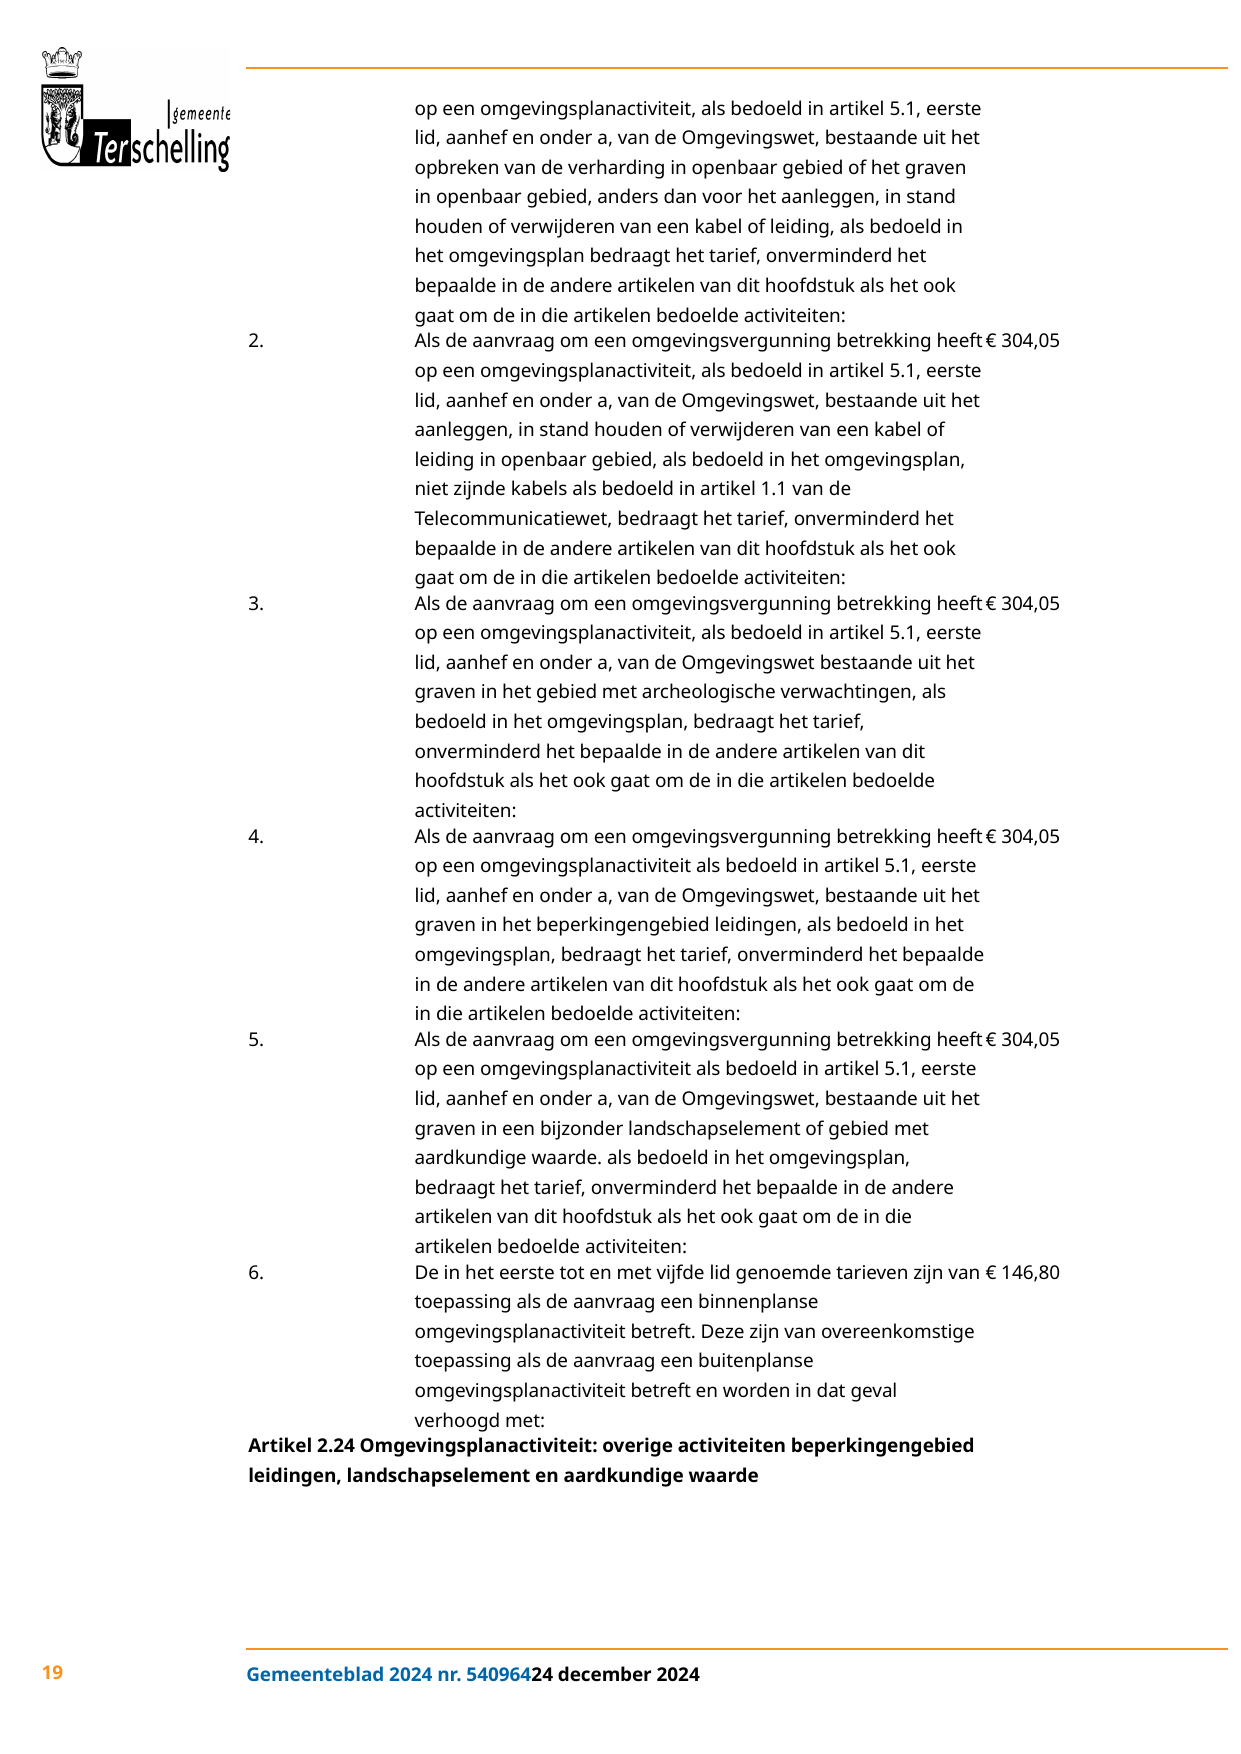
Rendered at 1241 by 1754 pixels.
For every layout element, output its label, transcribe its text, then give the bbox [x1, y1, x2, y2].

table_cell Als de aanvraag om een omgevingsvergunning betrekking heeft op een omgevingsplanactiviteit als bedoeld in artikel 5.1, eerste lid, aanhef en onder a, van de Omgevingswet, bestaande uit het graven in een bijzonder landschapselement of gebied met aardkundige waarde. als bedoeld in het omgevingsplan, bedraagt het tarief, onverminderd het bepaalde in de andere artikelen van dit hoofdstuk als het ook gaat om de in die artikelen bedoelde activiteiten: [414, 1026, 985, 1259]
table_cell 2. [248, 328, 414, 590]
table_cell € 304,05 [985, 823, 1152, 1026]
table_cell € 304,05 [985, 1026, 1152, 1259]
table_cell op een omgevingsplanactiviteit, als bedoeld in artikel 5.1, eerste lid, aanhef en onder a, van de Omgevingswet, bestaande uit het opbreken van de verharding in openbaar gebied of het graven in openbaar gebied, anders dan voor het aanleggen, in stand houden of verwijderen van een kabel of leiding, als bedoeld in het omgevingsplan bedraagt het tarief, onverminderd het bepaalde in de andere artikelen van dit hoofdstuk als het ook gaat om de in die artikelen bedoelde activiteiten: [414, 95, 985, 328]
table_cell 6. [248, 1259, 414, 1432]
table_cell 3. [248, 590, 414, 823]
table_cell [248, 95, 414, 328]
table_cell € 146,80 [985, 1259, 1152, 1432]
picture [41, 47, 231, 172]
table_cell € 304,05 [985, 590, 1152, 823]
table_cell Als de aanvraag om een omgevingsvergunning betrekking heeft op een omgevingsplanactiviteit als bedoeld in artikel 5.1, eerste lid, aanhef en onder a, van de Omgevingswet, bestaande uit het graven in het beperkingengebied leidingen, als bedoeld in het omgevingsplan, bedraagt het tarief, onverminderd het bepaalde in de andere artikelen van dit hoofdstuk als het ook gaat om de in die artikelen bedoelde activiteiten: [414, 823, 985, 1026]
table_cell [985, 95, 1152, 328]
table_cell Artikel 2.24 Omgevingsplanactiviteit: overige activiteiten beperkingengebied leidingen, landschapselement en aardkundige waarde [248, 1433, 985, 1488]
table_cell Als de aanvraag om een omgevingsvergunning betrekking heeft op een omgevingsplanactiviteit, als bedoeld in artikel 5.1, eerste lid, aanhef en onder a, van de Omgevingswet, bestaande uit het aanleggen, in stand houden of verwijderen van een kabel of leiding in openbaar gebied, als bedoeld in het omgevingsplan, niet zijnde kabels als bedoeld in artikel 1.1 van de Telecommunicatiewet, bedraagt het tarief, onverminderd het bepaalde in de andere artikelen van dit hoofdstuk als het ook gaat om de in die artikelen bedoelde activiteiten: [414, 328, 985, 590]
table_cell De in het eerste tot en met vijfde lid genoemde tarieven zijn van toepassing als de aanvraag een binnenplanse omgevingsplanactiviteit betreft. Deze zijn van overeenkomstige toepassing als de aanvraag een buitenplanse omgevingsplanactiviteit betreft en worden in dat geval verhoogd met: [414, 1259, 985, 1432]
table_cell [985, 1433, 1152, 1488]
table_cell 4. [248, 823, 414, 1026]
table_cell Als de aanvraag om een omgevingsvergunning betrekking heeft op een omgevingsplanactiviteit, als bedoeld in artikel 5.1, eerste lid, aanhef en onder a, van de Omgevingswet bestaande uit het graven in het gebied met archeologische verwachtingen, als bedoeld in het omgevingsplan, bedraagt het tarief, onverminderd het bepaalde in de andere artikelen van dit hoofdstuk als het ook gaat om de in die artikelen bedoelde activiteiten: [414, 590, 985, 823]
table_cell € 304,05 [985, 328, 1152, 590]
table_cell 5. [248, 1026, 414, 1259]
